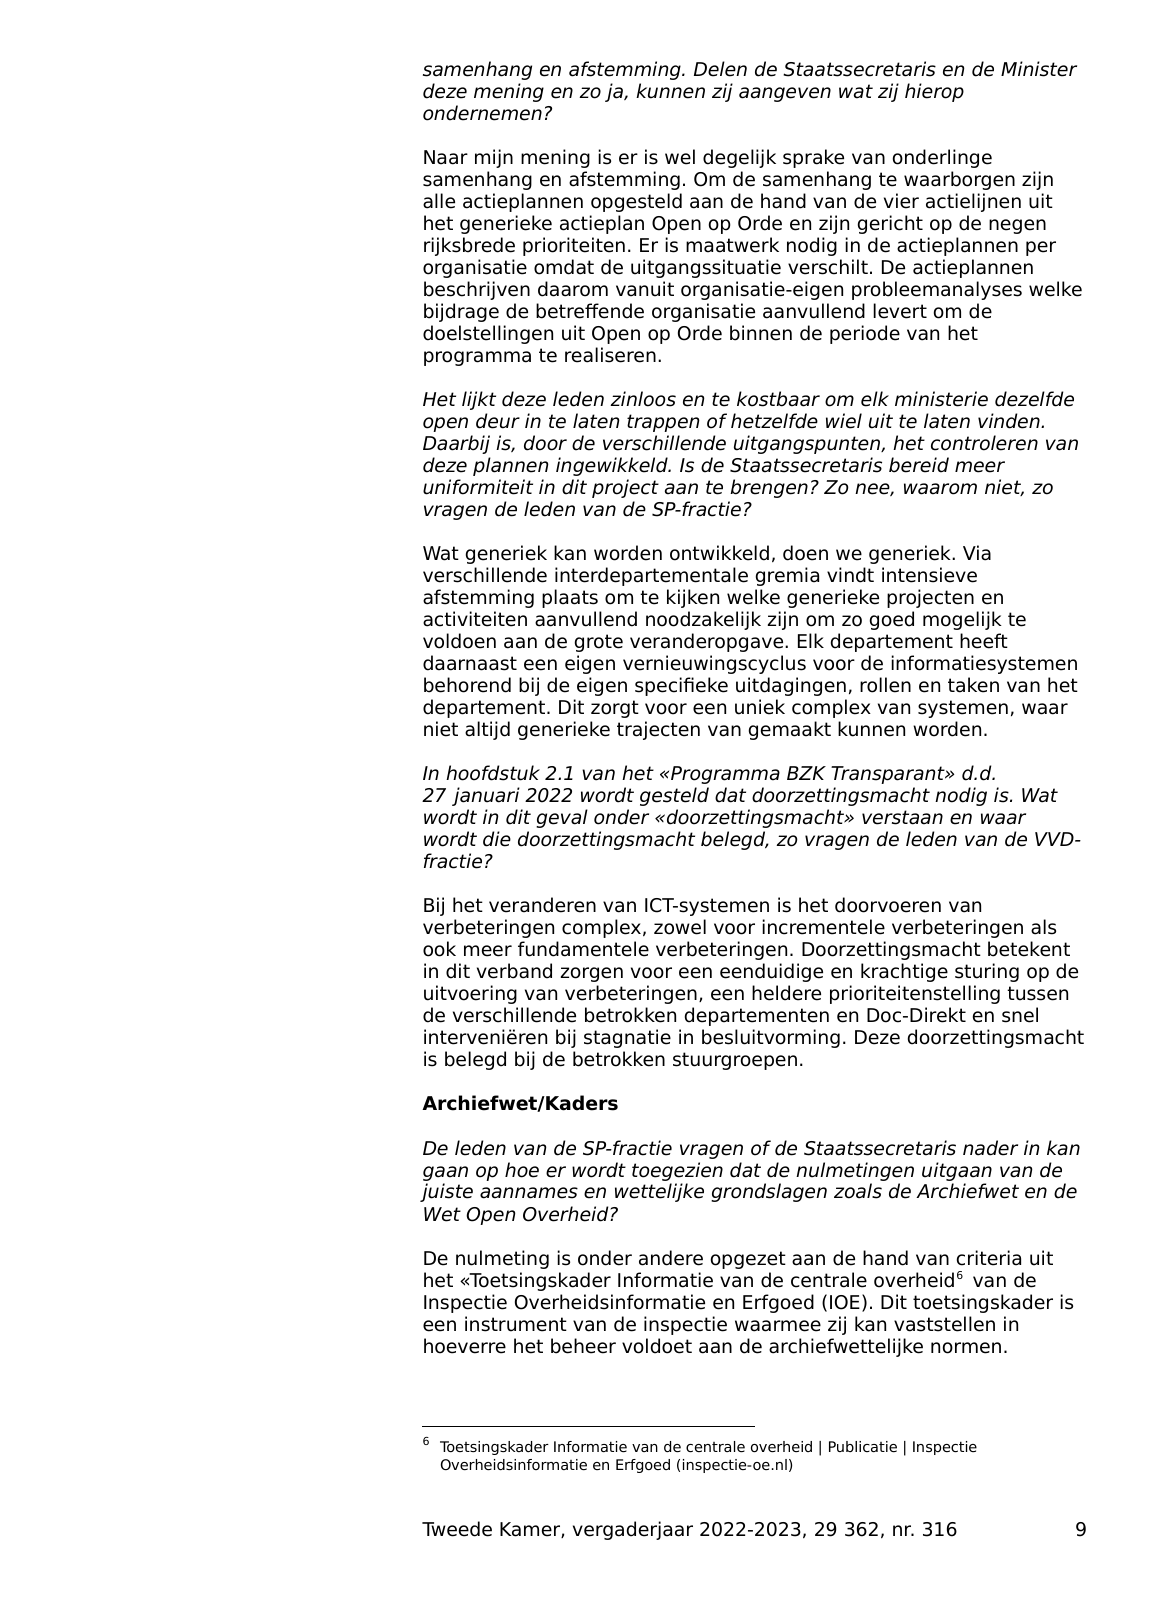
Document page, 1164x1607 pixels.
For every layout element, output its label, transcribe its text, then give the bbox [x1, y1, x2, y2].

text Naar mijn mening is er is wel degelijk sprake van onderlinge samenhang en afstemming. Om de samenhang te waarborgen zijn alle actieplannen opgesteld aan de hand van de vier actielijnen uit het generieke actieplan Open op Orde en zijn gericht op de negen rijksbrede prioriteiten. Er is maatwerk nodig in de actieplannen per organisatie omdat de uitgangssituatie verschilt. De actieplannen beschrijven daarom vanuit organisatie-eigen probleemanalyses welke bijdrage de betreffende organisatie aanvullend levert om de doelstellingen uit Open op Orde binnen de periode van het programma te realiseren. [422, 147, 1087, 367]
text Toetsingskader Informatie van de centrale overheid | Publicatie | Inspectie Overheidsinformatie en Erfgoed (inspectie-oe.nl) [422, 1435, 1087, 1474]
text In hoofdstuk 2.1 van het «Programma BZK Transparant» d.d. 27 januari 2022 wordt gesteld dat doorzettingsmacht nodig is. Wat wordt in dit geval onder «doorzettingsmacht» verstaan en waar wordt die doorzettingsmacht belegd, zo vragen de leden van de VVD-fractie? [422, 763, 1087, 873]
text De nulmeting is onder andere opgezet aan de hand van criteria uit het «Toetsingskader Informatie van de centrale overheid van de Inspectie Overheidsinformatie en Erfgoed (IOE). Dit toetsingskader is een instrument van de inspectie waarmee zij kan vaststellen in hoeverre het beheer voldoet aan de archiefwettelijke normen. [422, 1248, 1087, 1357]
text Wat generiek kan worden ontwikkeld, doen we generiek. Via verschillende interdepartementale gremia vindt intensieve afstemming plaats om te kijken welke generieke projecten en activiteiten aanvullend noodzakelijk zijn om zo goed mogelijk te voldoen aan de grote veranderopgave. Elk departement heeft daarnaast een eigen vernieuwingscyclus voor de informatiesystemen behorend bij de eigen specifieke uitdagingen, rollen en taken van het departement. Dit zorgt voor een uniek complex van systemen, waar niet altijd generieke trajecten van gemaakt kunnen worden. [422, 543, 1087, 741]
subtitle Archiefwet/Kaders [422, 1093, 1087, 1115]
text Bij het veranderen van ICT-systemen is het doorvoeren van verbeteringen complex, zowel voor incrementele verbeteringen als ook meer fundamentele verbeteringen. Doorzettingsmacht betekent in dit verband zorgen voor een eenduidige en krachtige sturing op de uitvoering van verbeteringen, een heldere prioriteitenstelling tussen de verschillende betrokken departementen en Doc-Direkt en snel interveniëren bij stagnatie in besluitvorming. Deze doorzettingsmacht is belegd bij de betrokken stuurgroepen. [422, 895, 1087, 1071]
text Het lijkt deze leden zinloos en te kostbaar om elk ministerie dezelfde open deur in te laten trappen of hetzelfde wiel uit te laten vinden. Daarbij is, door de verschillende uitgangspunten, het controleren van deze plannen ingewikkeld. Is de Staatssecretaris bereid meer uniformiteit in dit project aan te brengen? Zo nee, waarom niet, zo vragen de leden van de SP-fractie? [422, 389, 1087, 521]
text samenhang en afstemming. Delen de Staatssecretaris en de Minister deze mening en zo ja, kunnen zij aangeven wat zij hierop ondernemen? [422, 59, 1087, 125]
text De leden van de SP-fractie vragen of de Staatssecretaris nader in kan gaan op hoe er wordt toegezien dat de nulmetingen uitgaan van de juiste aannames en wettelijke grondslagen zoals de Archiefwet en de Wet Open Overheid? [422, 1137, 1087, 1225]
